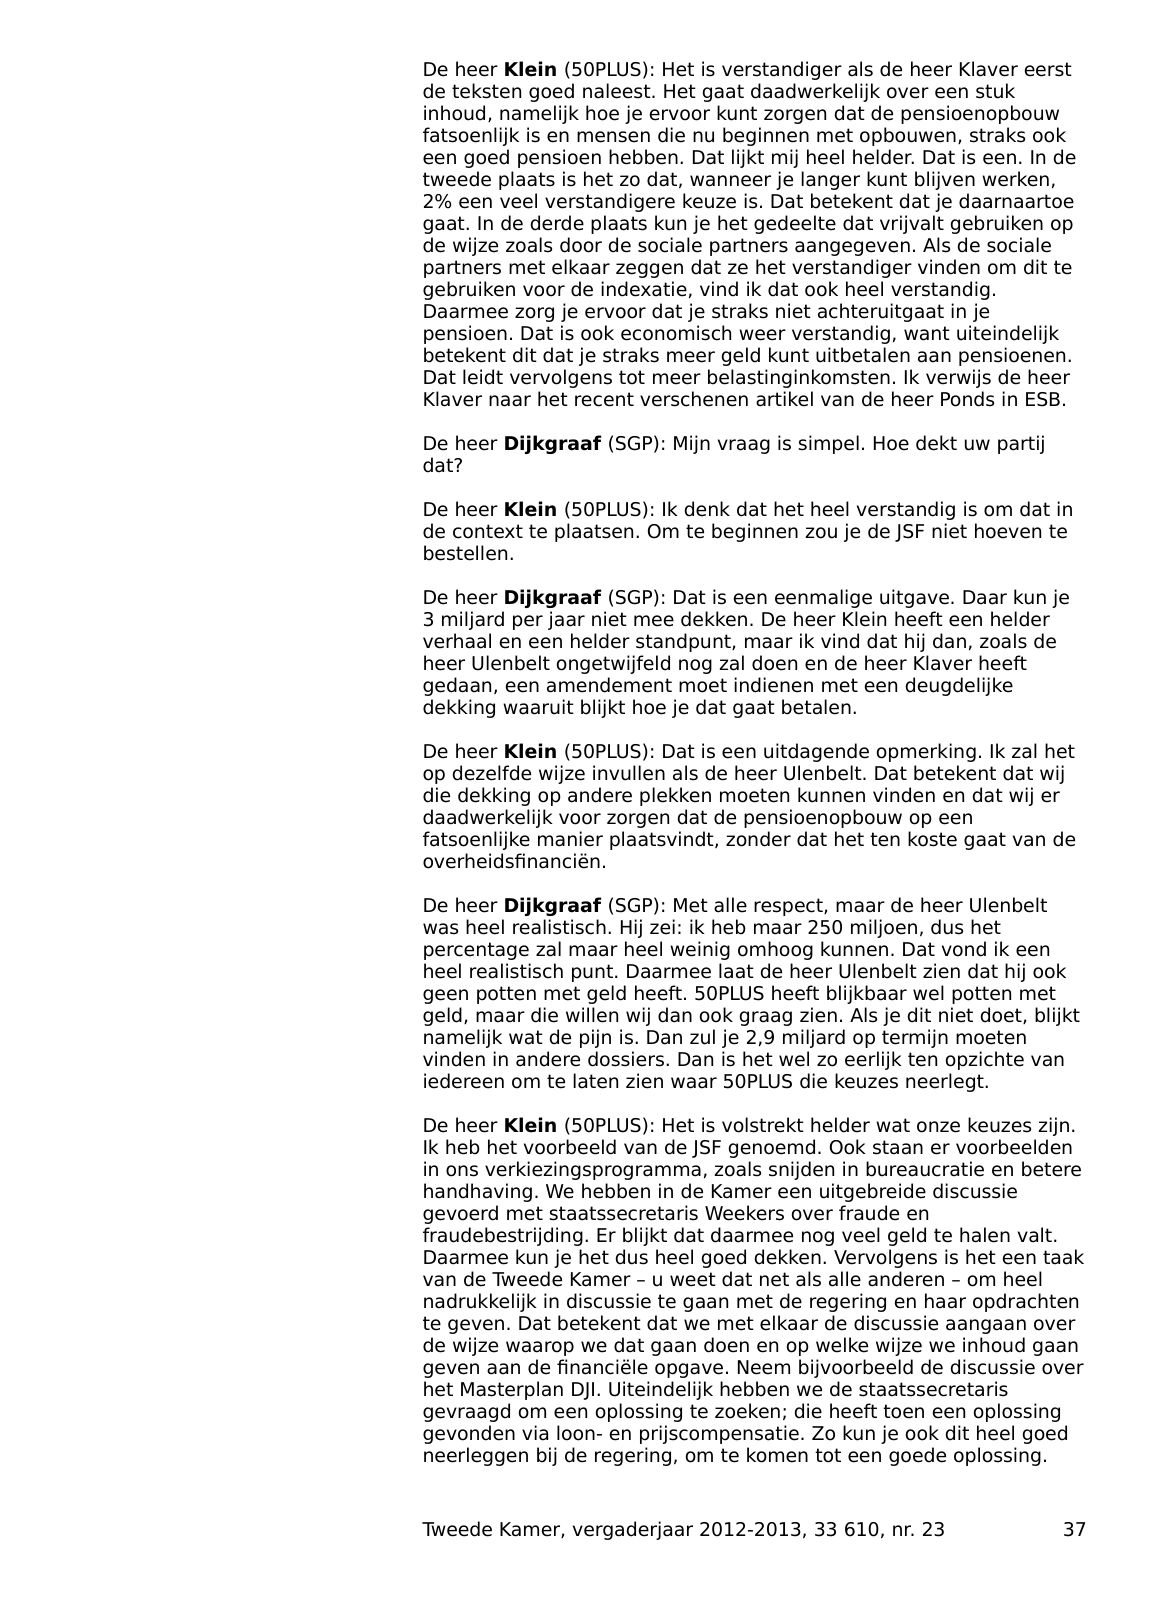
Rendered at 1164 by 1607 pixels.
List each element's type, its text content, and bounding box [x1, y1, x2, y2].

text De heer Dijkgraaf (SGP): Met alle respect, maar de heer Ulenbelt was heel realistisch. Hij zei: ik heb maar 250 miljoen, dus het percentage zal maar heel weinig omhoog kunnen. Dat vond ik een heel realistisch punt. Daarmee laat de heer Ulenbelt zien dat hij ook geen potten met geld heeft. 50PLUS heeft blijkbaar wel potten met geld, maar die willen wij dan ook graag zien. Als je dit niet doet, blijkt namelijk wat de pijn is. Dan zul je 2,9 miljard op termijn moeten vinden in andere dossiers. Dan is het wel zo eerlijk ten opzichte van iedereen om te laten zien waar 50PLUS die keuzes neerlegt. [422, 895, 1087, 1093]
text De heer Dijkgraaf (SGP): Dat is een eenmalige uitgave. Daar kun je 3 miljard per jaar niet mee dekken. De heer Klein heeft een helder verhaal en een helder standpunt, maar ik vind dat hij dan, zoals de heer Ulenbelt ongetwijfeld nog zal doen en de heer Klaver heeft gedaan, een amendement moet indienen met een deugdelijke dekking waaruit blijkt hoe je dat gaat betalen. [422, 587, 1087, 719]
text De heer Klein (50PLUS): Ik denk dat het heel verstandig is om dat in de context te plaatsen. Om te beginnen zou je de JSF niet hoeven te bestellen. [422, 499, 1087, 565]
text De heer Klein (50PLUS): Dat is een uitdagende opmerking. Ik zal het op dezelfde wijze invullen als de heer Ulenbelt. Dat betekent dat wij die dekking op andere plekken moeten kunnen vinden en dat wij er daadwerkelijk voor zorgen dat de pensioenopbouw op een fatsoenlijke manier plaatsvindt, zonder dat het ten koste gaat van de overheidsfinanciën. [422, 741, 1087, 873]
text De heer Dijkgraaf (SGP): Mijn vraag is simpel. Hoe dekt uw partij dat? [422, 433, 1087, 477]
text De heer Klein (50PLUS): Het is volstrekt helder wat onze keuzes zijn. Ik heb het voorbeeld van de JSF genoemd. Ook staan er voorbeelden in ons verkiezingsprogramma, zoals snijden in bureaucratie en betere handhaving. We hebben in de Kamer een uitgebreide discussie gevoerd met staatssecretaris Weekers over fraude en fraudebestrijding. Er blijkt dat daarmee nog veel geld te halen valt. Daarmee kun je het dus heel goed dekken. Vervolgens is het een taak van de Tweede Kamer – u weet dat net als alle anderen – om heel nadrukkelijk in discussie te gaan met de regering en haar opdrachten te geven. Dat betekent dat we met elkaar de discussie aangaan over de wijze waarop we dat gaan doen en op welke wijze we inhoud gaan geven aan de financiële opgave. Neem bijvoorbeeld de discussie over het Masterplan DJI. Uiteindelijk hebben we de staatssecretaris gevraagd om een oplossing te zoeken; die heeft toen een oplossing gevonden via loon- en prijscompensatie. Zo kun je ook dit heel goed neerleggen bij de regering, om te komen tot een goede oplossing. [422, 1115, 1087, 1467]
text De heer Klein (50PLUS): Het is verstandiger als de heer Klaver eerst de teksten goed naleest. Het gaat daadwerkelijk over een stuk inhoud, namelijk hoe je ervoor kunt zorgen dat de pensioenopbouw fatsoenlijk is en mensen die nu beginnen met opbouwen, straks ook een goed pensioen hebben. Dat lijkt mij heel helder. Dat is een. In de tweede plaats is het zo dat, wanneer je langer kunt blijven werken, 2% een veel verstandigere keuze is. Dat betekent dat je daarnaartoe gaat. In de derde plaats kun je het gedeelte dat vrijvalt gebruiken op de wijze zoals door de sociale partners aangegeven. Als de sociale partners met elkaar zeggen dat ze het verstandiger vinden om dit te gebruiken voor de indexatie, vind ik dat ook heel verstandig. Daarmee zorg je ervoor dat je straks niet achteruitgaat in je pensioen. Dat is ook economisch weer verstandig, want uiteindelijk betekent dit dat je straks meer geld kunt uitbetalen aan pensioenen. Dat leidt vervolgens tot meer belastinginkomsten. Ik verwijs de heer Klaver naar het recent verschenen artikel van de heer Ponds in ESB. [422, 59, 1087, 411]
